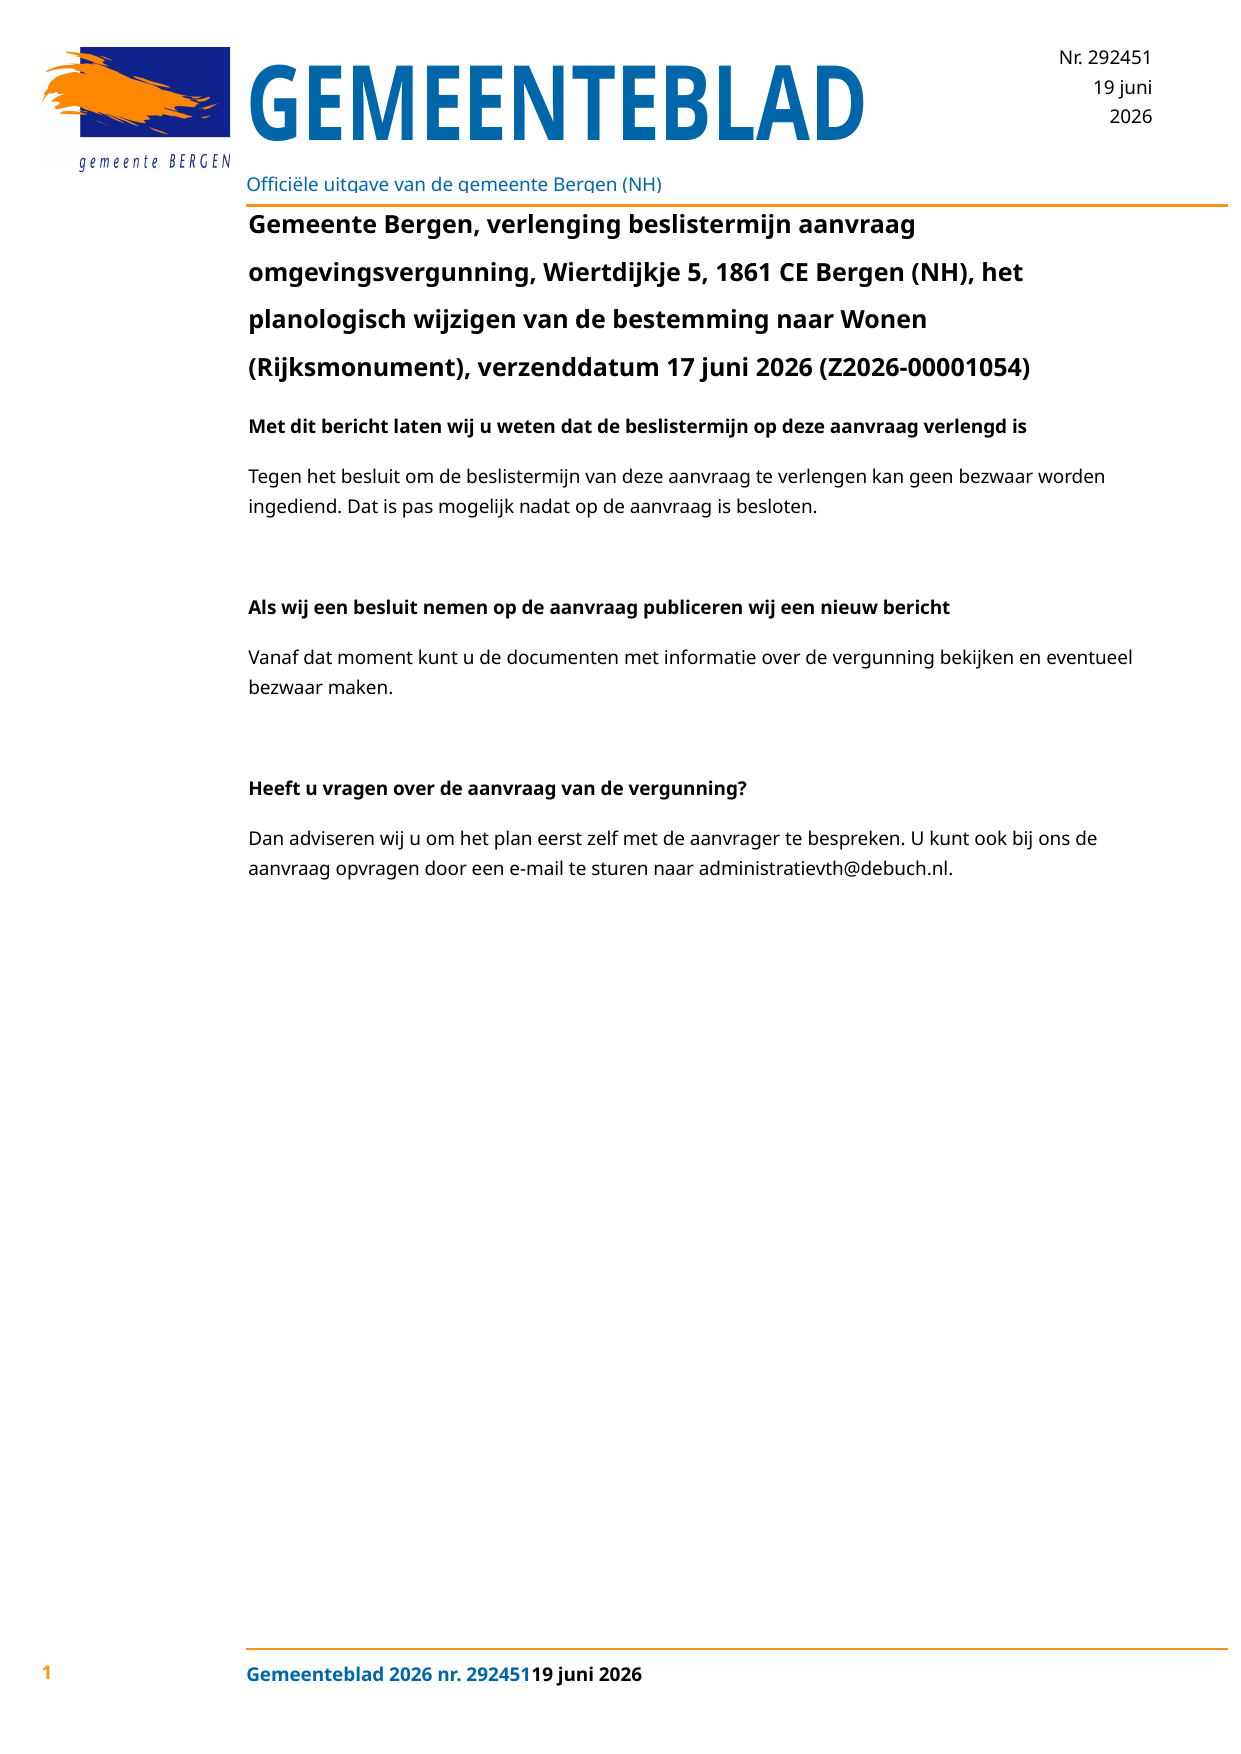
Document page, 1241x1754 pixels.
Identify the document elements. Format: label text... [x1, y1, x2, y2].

text Met dit bericht laten wij u weten dat de beslistermijn op deze aanvraag verlengd is [248, 413, 1152, 439]
text Heeft u vragen over de aanvraag van de vergunning? [248, 775, 1152, 801]
text Vanaf dat moment kunt u de documenten met informatie over de vergunning bekijken en eventueel bezwaar maken. [248, 644, 1152, 700]
picture [41, 47, 231, 172]
text Gemeente Bergen, verlenging beslistermijn aanvraag omgevingsvergunning, Wiertdijkje 5, 1861 CE Bergen (NH), het planologisch wijzigen van de bestemming naar Wonen (Rijksmonument), verzenddatum 17 juni 2026 (Z2026-00001054) [248, 207, 1152, 384]
text Tegen het besluit om de beslistermijn van deze aanvraag te verlengen kan geen bezwaar worden ingediend. Dat is pas mogelijk nadat op de aanvraag is besloten. [248, 463, 1152, 519]
text Als wij een besluit nemen op de aanvraag publiceren wij een nieuw bericht [248, 594, 1152, 620]
text Dan adviseren wij u om het plan eerst zelf met de aanvrager te bespreken. U kunt ook bij ons de aanvraag opvragen door een e-mail te sturen naar administratievth@debuch.nl. [248, 825, 1152, 881]
